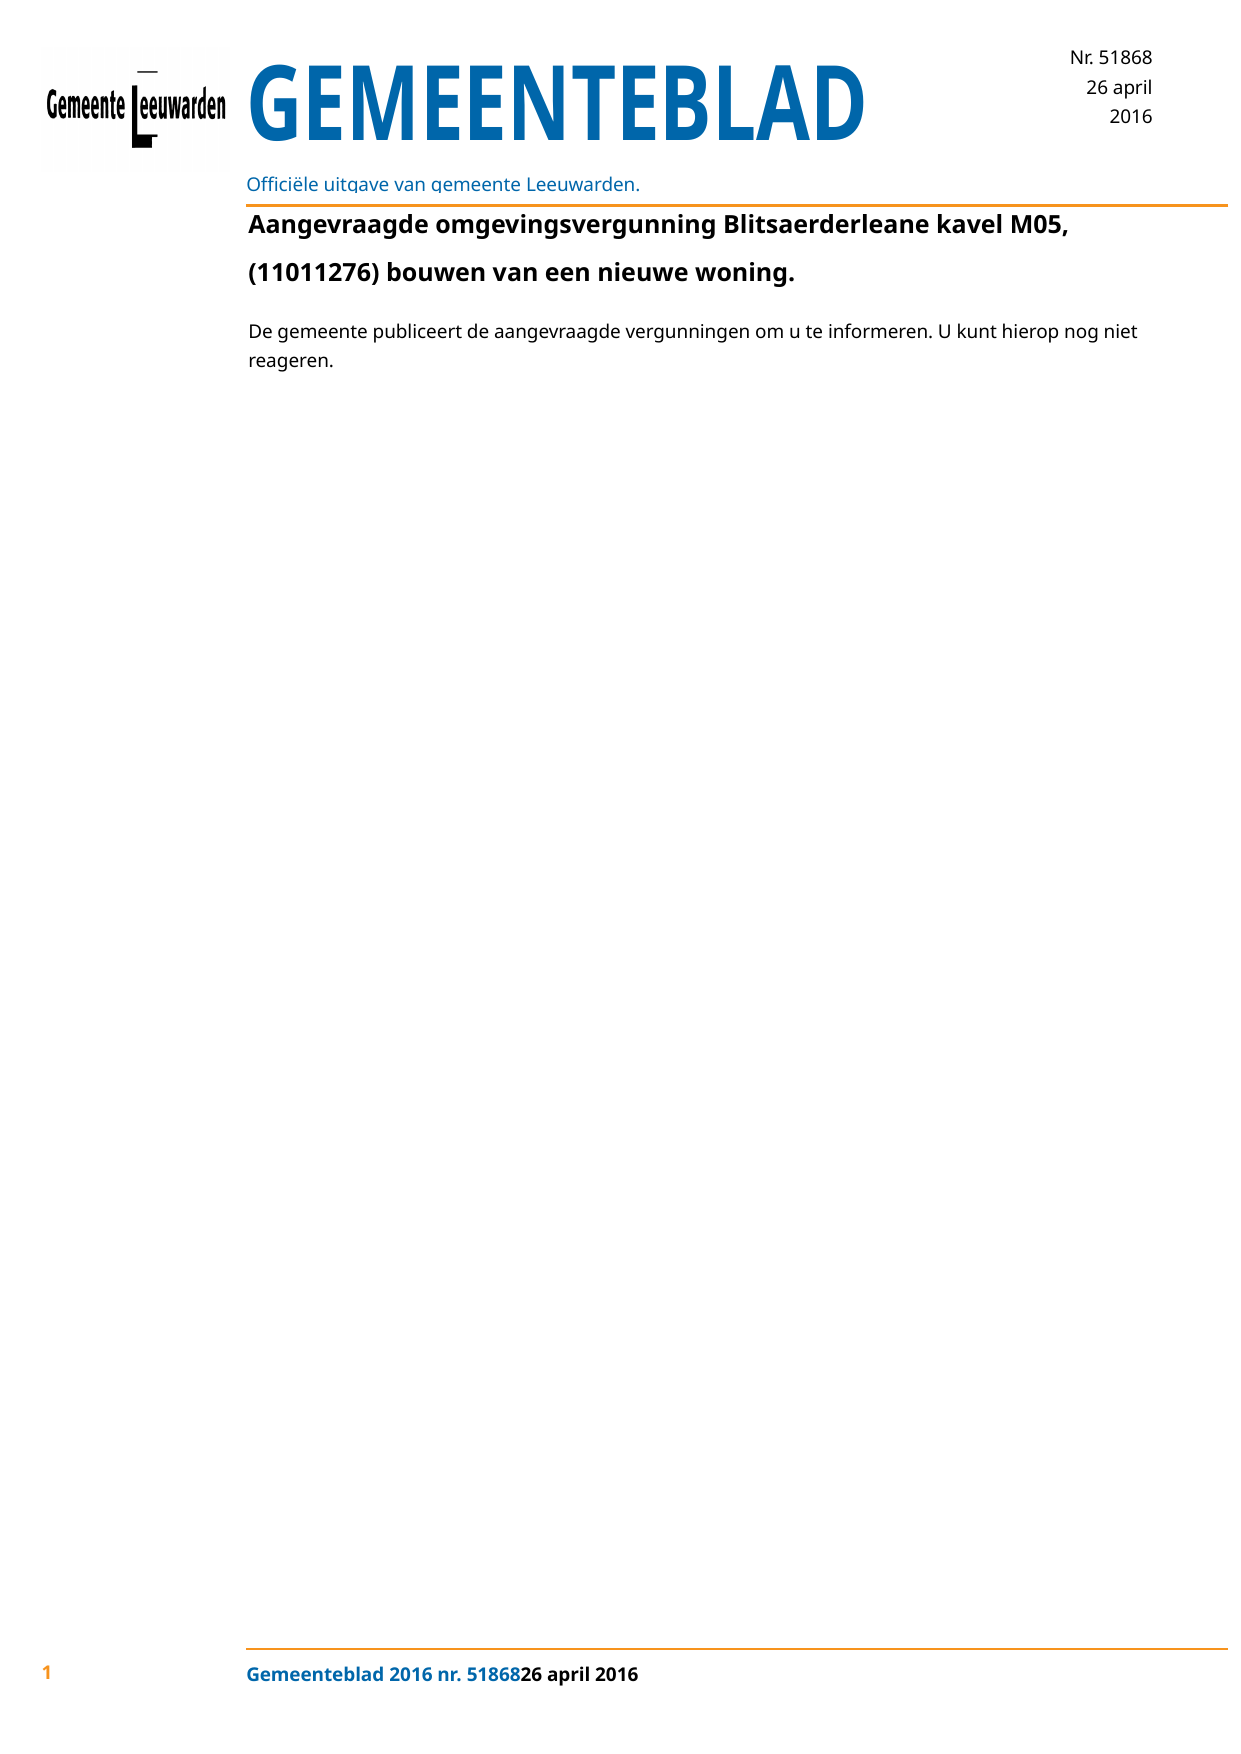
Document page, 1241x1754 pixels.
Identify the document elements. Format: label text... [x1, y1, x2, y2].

text Aangevraagde omgevingsvergunning Blitsaerderleane kavel M05, (11011276) bouwen van een nieuwe woning. [248, 207, 1152, 288]
picture [41, 47, 231, 172]
text De gemeente publiceert de aangevraagde vergunningen om u te informeren. U kunt hierop nog niet reageren. [248, 318, 1152, 373]
